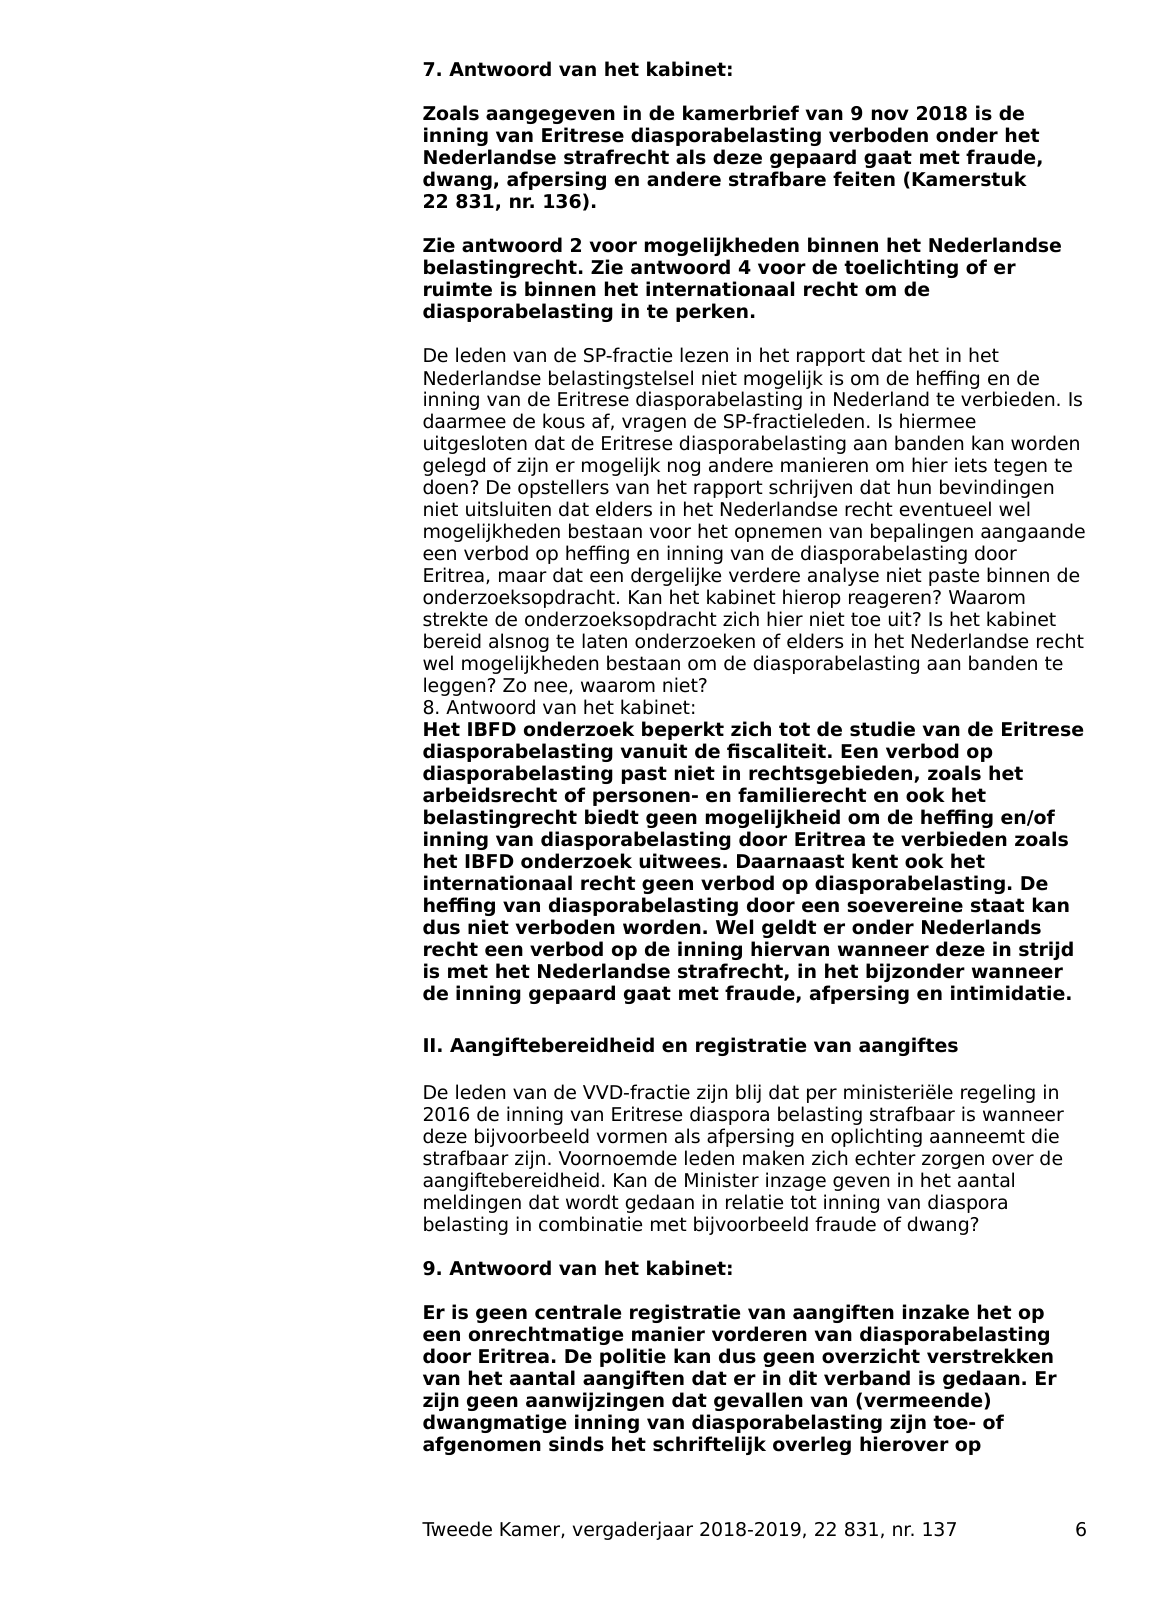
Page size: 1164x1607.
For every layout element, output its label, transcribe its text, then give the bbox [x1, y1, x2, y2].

text Zoals aangegeven in de kamerbrief van 9 nov 2018 is de inning van Eritrese diasporabelasting verboden onder het Nederlandse strafrecht als deze gepaard gaat met fraude, dwang, afpersing en andere strafbare feiten (Kamerstuk 22 831, nr. 136). [422, 103, 1087, 213]
text 8. Antwoord van het kabinet: [422, 697, 1087, 719]
subtitle II. Aangiftebereidheid en registratie van aangiftes [422, 1035, 1087, 1057]
text De leden van de SP-fractie lezen in het rapport dat het in het Nederlandse belastingstelsel niet mogelijk is om de heffing en de inning van de Eritrese diasporabelasting in Nederland te verbieden. Is daarmee de kous af, vragen de SP-fractieleden. Is hiermee uitgesloten dat de Eritrese diasporabelasting aan banden kan worden gelegd of zijn er mogelijk nog andere manieren om hier iets tegen te doen? De opstellers van het rapport schrijven dat hun bevindingen niet uitsluiten dat elders in het Nederlandse recht eventueel wel mogelijkheden bestaan voor het opnemen van bepalingen aangaande een verbod op heffing en inning van de diasporabelasting door Eritrea, maar dat een dergelijke verdere analyse niet paste binnen de onderzoeksopdracht. Kan het kabinet hierop reageren? Waarom strekte de onderzoeksopdracht zich hier niet toe uit? Is het kabinet bereid alsnog te laten onderzoeken of elders in het Nederlandse recht wel mogelijkheden bestaan om de diasporabelasting aan banden te leggen? Zo nee, waarom niet? [422, 345, 1087, 697]
subtitle 9. Antwoord van het kabinet: [422, 1258, 1087, 1280]
text De leden van de VVD-fractie zijn blij dat per ministeriële regeling in 2016 de inning van Eritrese diaspora belasting strafbaar is wanneer deze bijvoorbeeld vormen als afpersing en oplichting aanneemt die strafbaar zijn. Voornoemde leden maken zich echter zorgen over de aangiftebereidheid. Kan de Minister inzage geven in het aantal meldingen dat wordt gedaan in relatie tot inning van diaspora belasting in combinatie met bijvoorbeeld fraude of dwang? [422, 1082, 1087, 1236]
text Er is geen centrale registratie van aangiften inzake het op een onrechtmatige manier vorderen van diasporabelasting door Eritrea. De politie kan dus geen overzicht verstrekken van het aantal aangiften dat er in dit verband is gedaan. Er zijn geen aanwijzingen dat gevallen van (vermeende) dwangmatige inning van diasporabelasting zijn toe- of afgenomen sinds het schriftelijk overleg hierover op [422, 1302, 1087, 1456]
text Zie antwoord 2 voor mogelijkheden binnen het Nederlandse belastingrecht. Zie antwoord 4 voor de toelichting of er ruimte is binnen het internationaal recht om de diasporabelasting in te perken. [422, 235, 1087, 323]
text Het IBFD onderzoek beperkt zich tot de studie van de Eritrese diasporabelasting vanuit de fiscaliteit. Een verbod op diasporabelasting past niet in rechtsgebieden, zoals het arbeidsrecht of personen- en familierecht en ook het belastingrecht biedt geen mogelijkheid om de heffing en/of inning van diasporabelasting door Eritrea te verbieden zoals het IBFD onderzoek uitwees. Daarnaast kent ook het internationaal recht geen verbod op diasporabelasting. De heffing van diasporabelasting door een soevereine staat kan dus niet verboden worden. Wel geldt er onder Nederlands recht een verbod op de inning hiervan wanneer deze in strijd is met het Nederlandse strafrecht, in het bijzonder wanneer de inning gepaard gaat met fraude, afpersing en intimidatie. [422, 719, 1087, 1005]
subtitle 7. Antwoord van het kabinet: [422, 59, 1087, 81]
